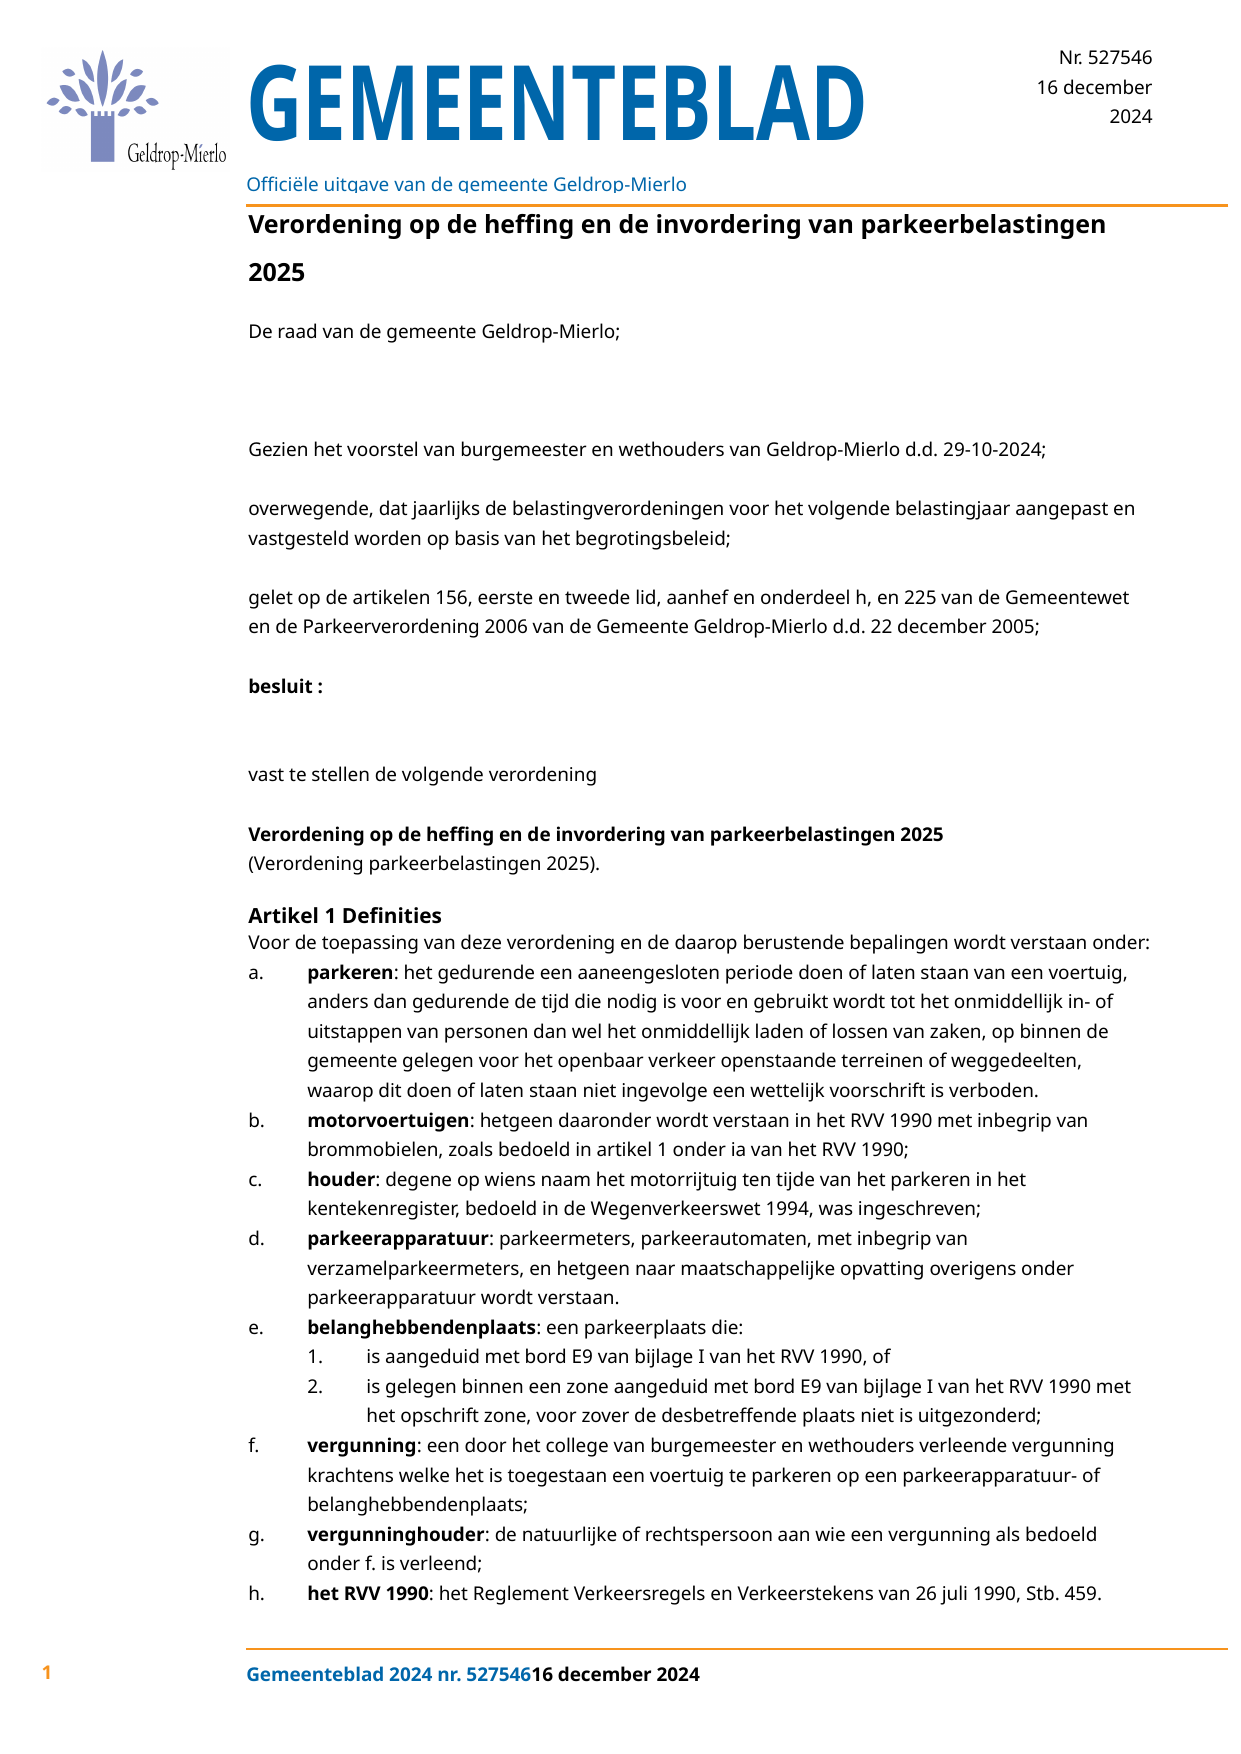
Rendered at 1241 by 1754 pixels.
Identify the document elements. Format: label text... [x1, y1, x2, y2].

list houder: degene op wiens naam het motorrijtuig ten tijde van het parkeren in het kentekenregister, bedoeld in de Wegenverkeerswet 1994, was ingeschreven; [248, 1166, 1152, 1221]
text Verordening op de heffing en de invordering van parkeerbelastingen 2025 [248, 821, 1152, 847]
list motorvoertuigen: hetgeen daaronder wordt verstaan in het RVV 1990 met inbegrip van brommobielen, zoals bedoeld in artikel 1 onder ia van het RVV 1990; [248, 1107, 1152, 1162]
list het RVV 1990: het Reglement Verkeersregels en Verkeerstekens van 26 juli 1990, Stb. 459. [248, 1580, 1152, 1606]
text (Verordening parkeerbelastingen 2025). [248, 850, 1152, 876]
picture [41, 47, 231, 172]
text overwegende, dat jaarlijks de belastingverordeningen voor het volgende belastingjaar aangepast en vastgesteld worden op basis van het begrotingsbeleid; [248, 495, 1152, 551]
list vergunning: een door het college van burgemeester en wethouders verleende vergunning krachtens welke het is toegestaan een voertuig te parkeren op een parkeerapparatuur- of belanghebbendenplaats; [248, 1432, 1152, 1517]
text Voor de toepassing van deze verordening en de daarop berustende bepalingen wordt verstaan onder: [248, 929, 1152, 955]
list is aangeduid met bord E9 van bijlage I van het RVV 1990, of [307, 1343, 1152, 1369]
list parkeren: het gedurende een aaneengesloten periode doen of laten staan van een voertuig, anders dan gedurende de tijd die nodig is voor en gebruikt wordt tot het onmiddellijk in- of uitstappen van personen dan wel het onmiddellijk laden of lossen van zaken, op binnen de gemeente gelegen voor het openbaar verkeer openstaande terreinen of weggedeelten, waarop dit doen of laten staan niet ingevolge een wettelijk voorschrift is verboden. [248, 959, 1152, 1103]
list belanghebbendenplaats: een parkeerplaats die: [248, 1314, 1152, 1339]
list is gelegen binnen een zone aangeduid met bord E9 van bijlage I van het RVV 1990 met het opschrift zone, voor zover de desbetreffende plaats niet is uitgezonderd; [307, 1373, 1152, 1428]
text vast te stellen de volgende verordening [248, 762, 1152, 787]
text Verordening op de heffing en de invordering van parkeerbelastingen 2025 [248, 207, 1152, 288]
list parkeerapparatuur: parkeermeters, parkeerautomaten, met inbegrip van verzamelparkeermeters, en hetgeen naar maatschappelijke opvatting overigens onder parkeerapparatuur wordt verstaan. [248, 1225, 1152, 1310]
text besluit : [248, 673, 1152, 699]
list vergunninghouder: de natuurlijke of rechtspersoon aan wie een vergunning als bedoeld onder f. is verleend; [248, 1521, 1152, 1576]
text De raad van de gemeente Geldrop-Mierlo; [248, 318, 1152, 344]
text gelet op de artikelen 156, eerste en tweede lid, aanhef en onderdeel h, en 225 van de Gemeentewet en de Parkeerverordening 2006 van de Gemeente Geldrop-Mierlo d.d. 22 december 2005; [248, 584, 1152, 639]
text Artikel 1 Definities [248, 901, 1152, 929]
text Gezien het voorstel van burgemeester en wethouders van Geldrop-Mierlo d.d. 29-10-2024; [248, 436, 1152, 462]
